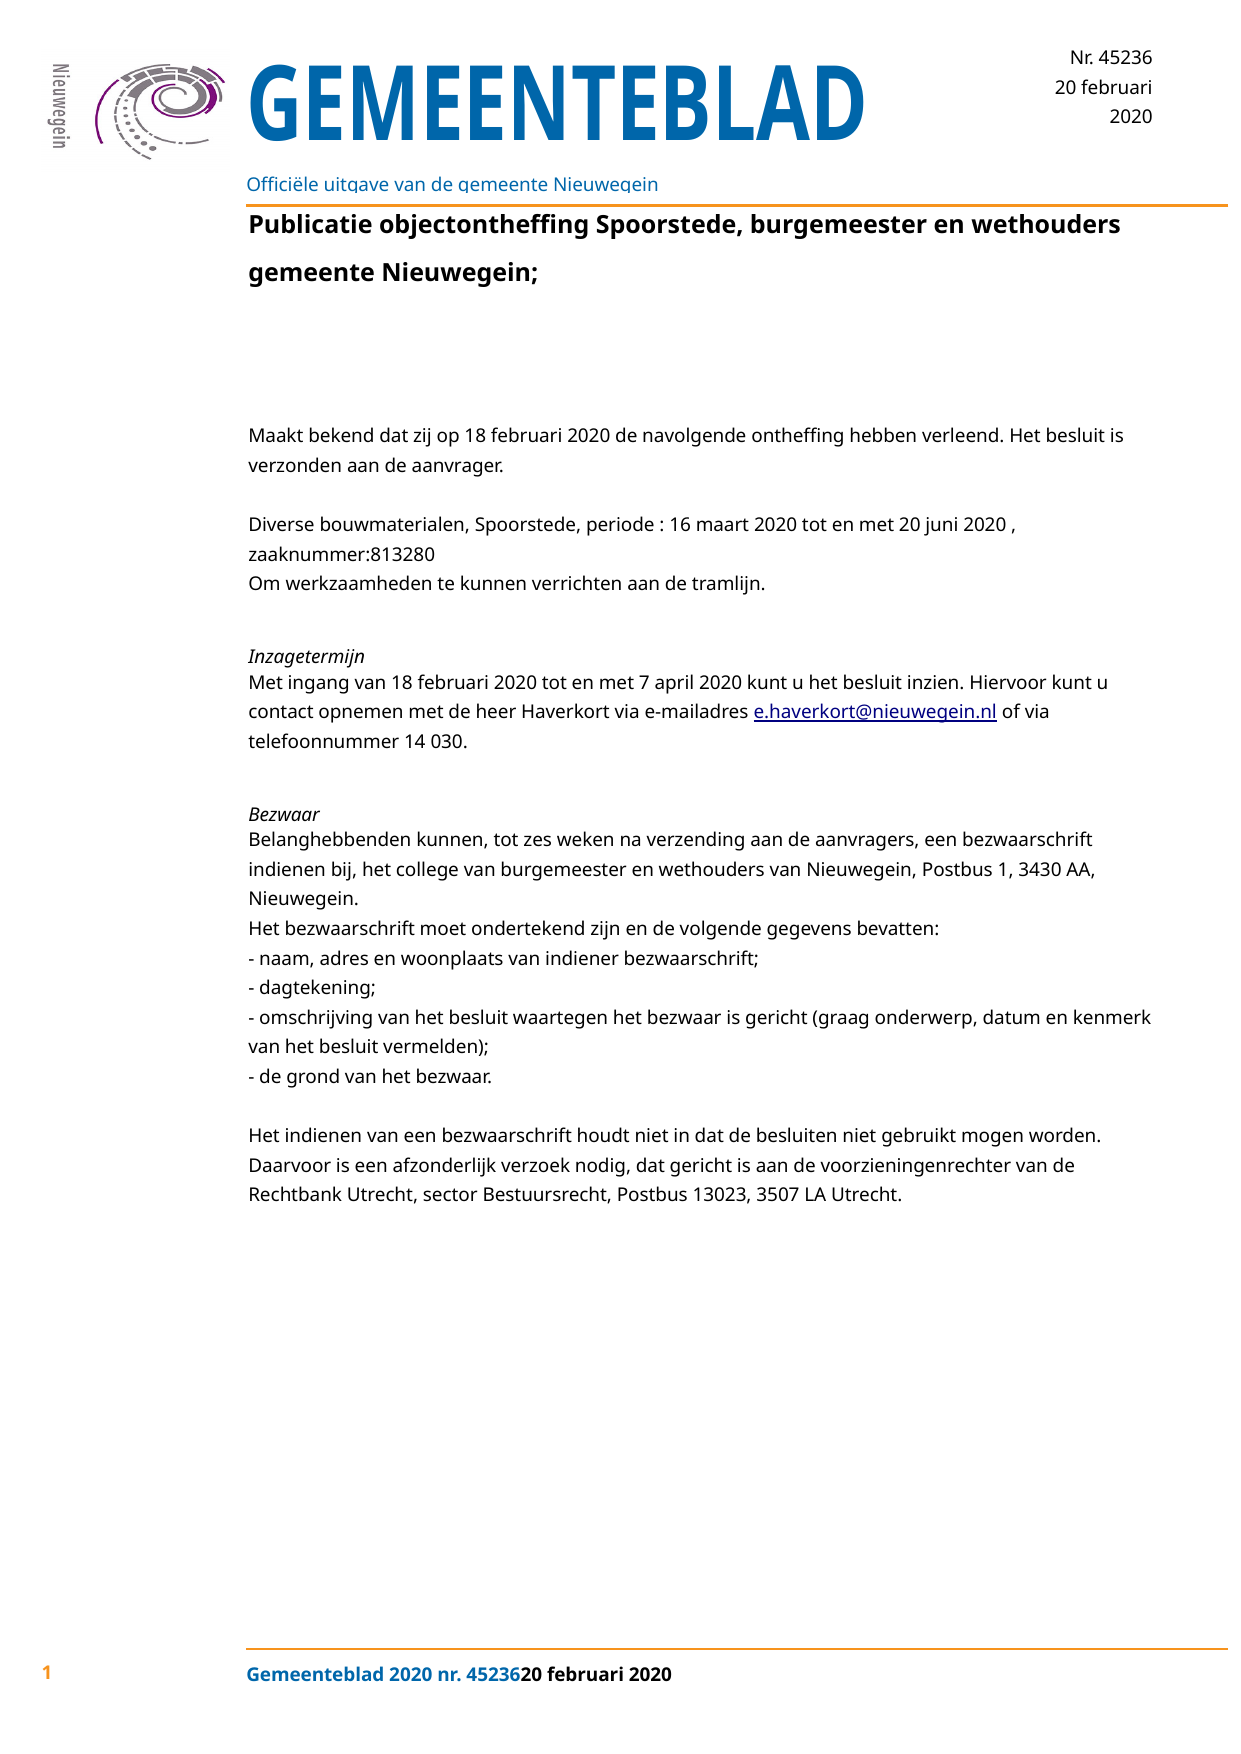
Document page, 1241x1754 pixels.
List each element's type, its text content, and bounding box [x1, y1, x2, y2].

text - de grond van het bezwaar. [248, 1063, 1152, 1089]
text - dagtekening; [248, 974, 1152, 1000]
text Met ingang van 18 februari 2020 tot en met 7 april 2020 kunt u het besluit inzien. Hiervoor kunt u contact opnemen met de heer Haverkort via e-mailadres e.haverkort@nieuwegein.nl of via telefoonnummer 14 030. [248, 669, 1152, 754]
text Bezwaar [248, 801, 1152, 826]
text Diverse bouwmaterialen, Spoorstede, periode : 16 maart 2020 tot en met 20 juni 2020 , zaaknummer:813280 [248, 511, 1152, 567]
text Om werkzaamheden te kunnen verrichten aan de tramlijn. [248, 570, 1152, 596]
text Het indienen van een bezwaarschrift houdt niet in dat de besluiten niet gebruikt mogen worden. Daarvoor is een afzonderlijk verzoek nodig, dat gericht is aan de voorzieningenrechter van de Rechtbank Utrecht, sector Bestuursrecht, Postbus 13023, 3507 LA Utrecht. [248, 1122, 1152, 1207]
text - omschrijving van het besluit waartegen het bezwaar is gericht (graag onderwerp, datum en kenmerk van het besluit vermelden); [248, 1004, 1152, 1059]
text Publicatie objectontheffing Spoorstede, burgemeester en wethouders gemeente Nieuwegein; [248, 207, 1152, 288]
text - naam, adres en woonplaats van indiener bezwaarschrift; [248, 945, 1152, 971]
picture [41, 47, 231, 172]
text Inzagetermijn [248, 643, 1152, 669]
text Belanghebbenden kunnen, tot zes weken na verzending aan de aanvragers, een bezwaarschrift indienen bij, het college van burgemeester en wethouders van Nieuwegein, Postbus 1, 3430 AA, Nieuwegein. [248, 826, 1152, 911]
text Maakt bekend dat zij op 18 februari 2020 de navolgende ontheffing hebben verleend. Het besluit is verzonden aan de aanvrager. [248, 422, 1152, 478]
text Het bezwaarschrift moet ondertekend zijn en de volgende gegevens bevatten: [248, 915, 1152, 941]
